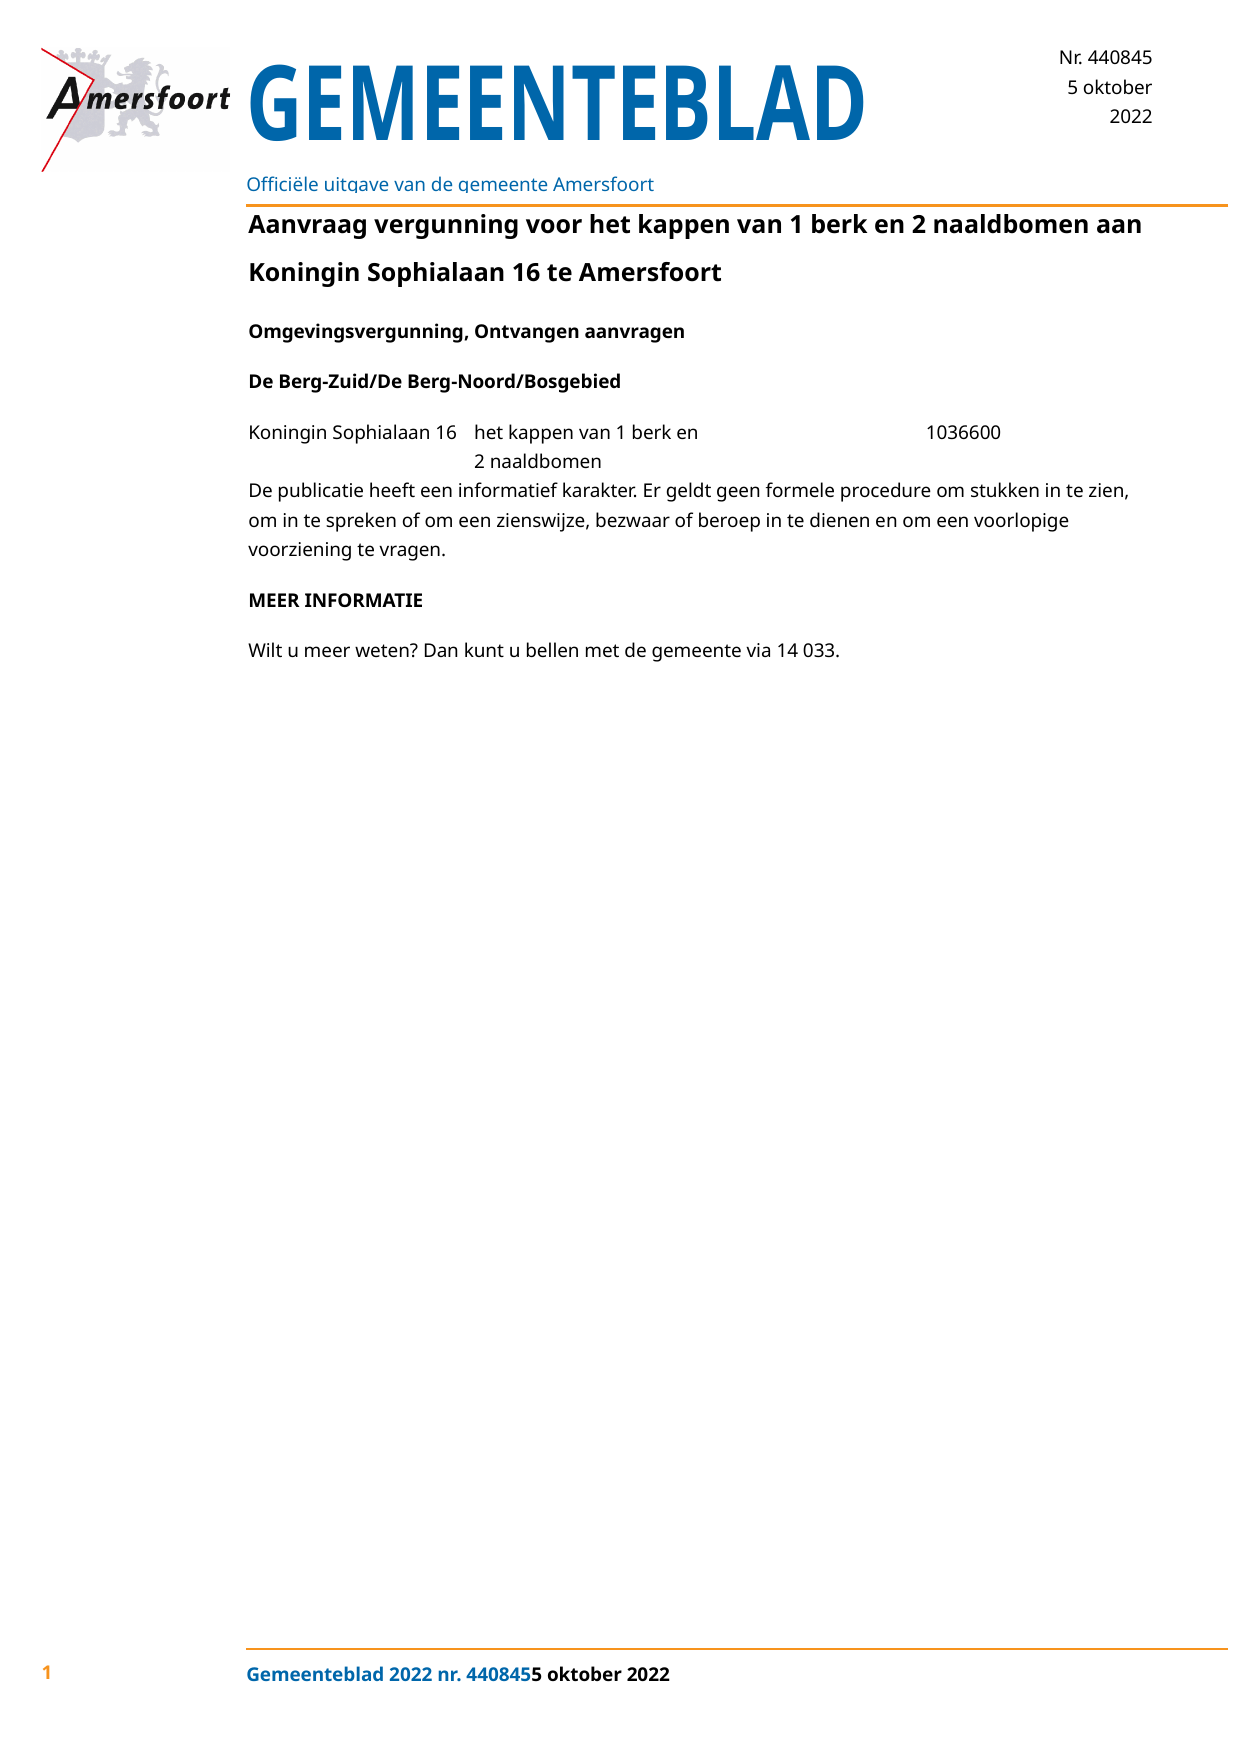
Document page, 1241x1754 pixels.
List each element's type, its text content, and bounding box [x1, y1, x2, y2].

table_header Koningin Sophialaan 16 [248, 419, 474, 474]
text MEER INFORMATIE [248, 587, 1152, 613]
text De publicatie heeft een informatief karakter. Er geldt geen formele procedure om stukken in te zien, om in te spreken of om een zienswijze, bezwaar of beroep in te dienen en om een voorlopige voorziening te vragen. [248, 477, 1152, 562]
table_header 1036600 [926, 419, 1152, 474]
table_header het kappen van 1 berk en 2 naaldbomen [474, 419, 700, 474]
text Wilt u meer weten? Dan kunt u bellen met de gemeente via 14 033. [248, 637, 1152, 663]
text Aanvraag vergunning voor het kappen van 1 berk en 2 naaldbomen aan Koningin Sophialaan 16 te Amersfoort [248, 207, 1152, 288]
text De Berg-Zuid/De Berg-Noord/Bosgebied [248, 368, 1152, 394]
text Omgevingsvergunning, Ontvangen aanvragen [248, 318, 1152, 344]
table_header [700, 419, 926, 474]
picture [41, 47, 231, 172]
